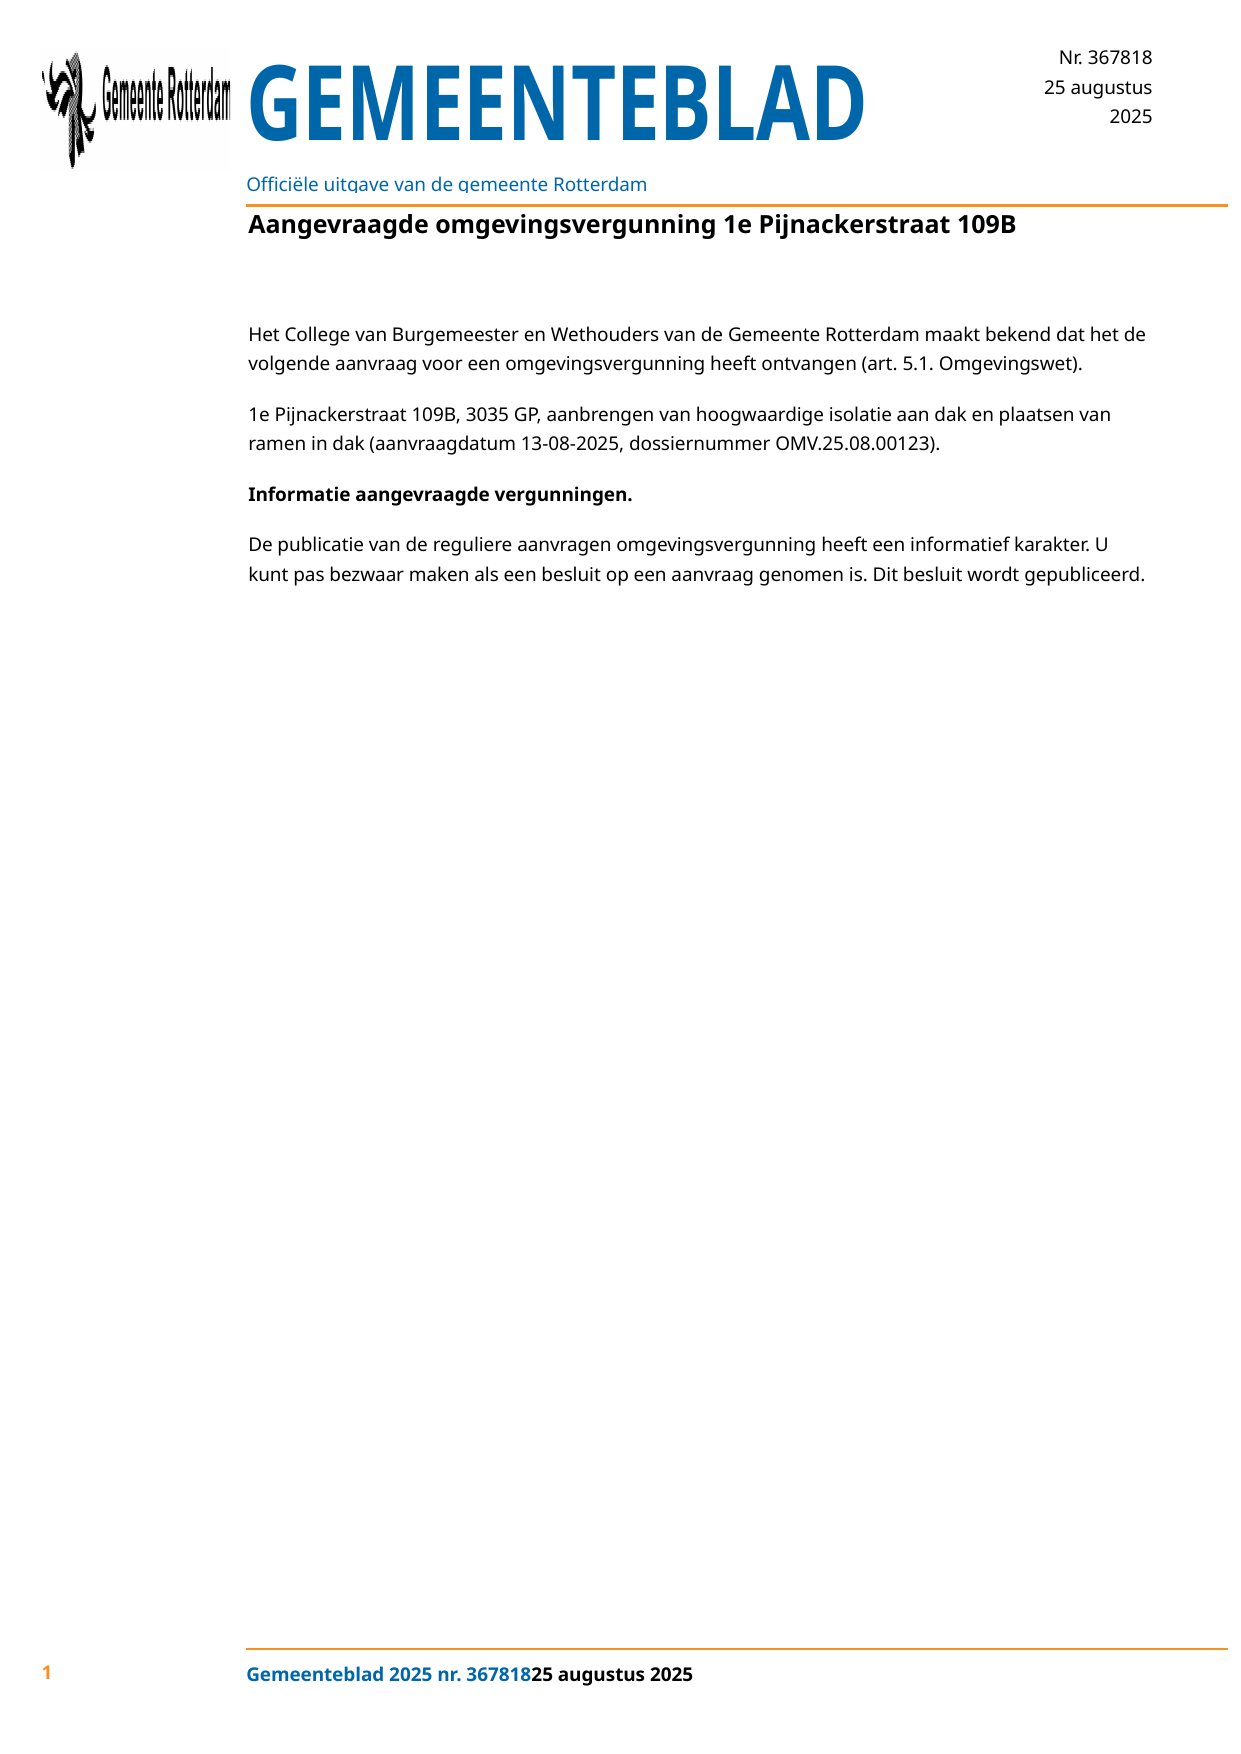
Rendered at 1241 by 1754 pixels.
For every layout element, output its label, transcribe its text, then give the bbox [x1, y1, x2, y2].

text 1e Pijnackerstraat 109B, 3035 GP, aanbrengen van hoogwaardige isolatie aan dak en plaatsen van ramen in dak (aanvraagdatum 13-08-2025, dossiernummer OMV.25.08.00123). [248, 401, 1152, 456]
picture [41, 47, 231, 172]
text De publicatie van de reguliere aanvragen omgevingsvergunning heeft een informatief karakter. U kunt pas bezwaar maken als een besluit op een aanvraag genomen is. Dit besluit wordt gepubliceerd. [248, 531, 1152, 586]
text Aangevraagde omgevingsvergunning 1e Pijnackerstraat 109B [248, 207, 1152, 241]
text Informatie aangevraagde vergunningen. [248, 481, 1152, 506]
text Het College van Burgemeester en Wethouders van de Gemeente Rotterdam maakt bekend dat het de volgende aanvraag voor een omgevingsvergunning heeft ontvangen (art. 5.1. Omgevingswet). [248, 321, 1152, 376]
